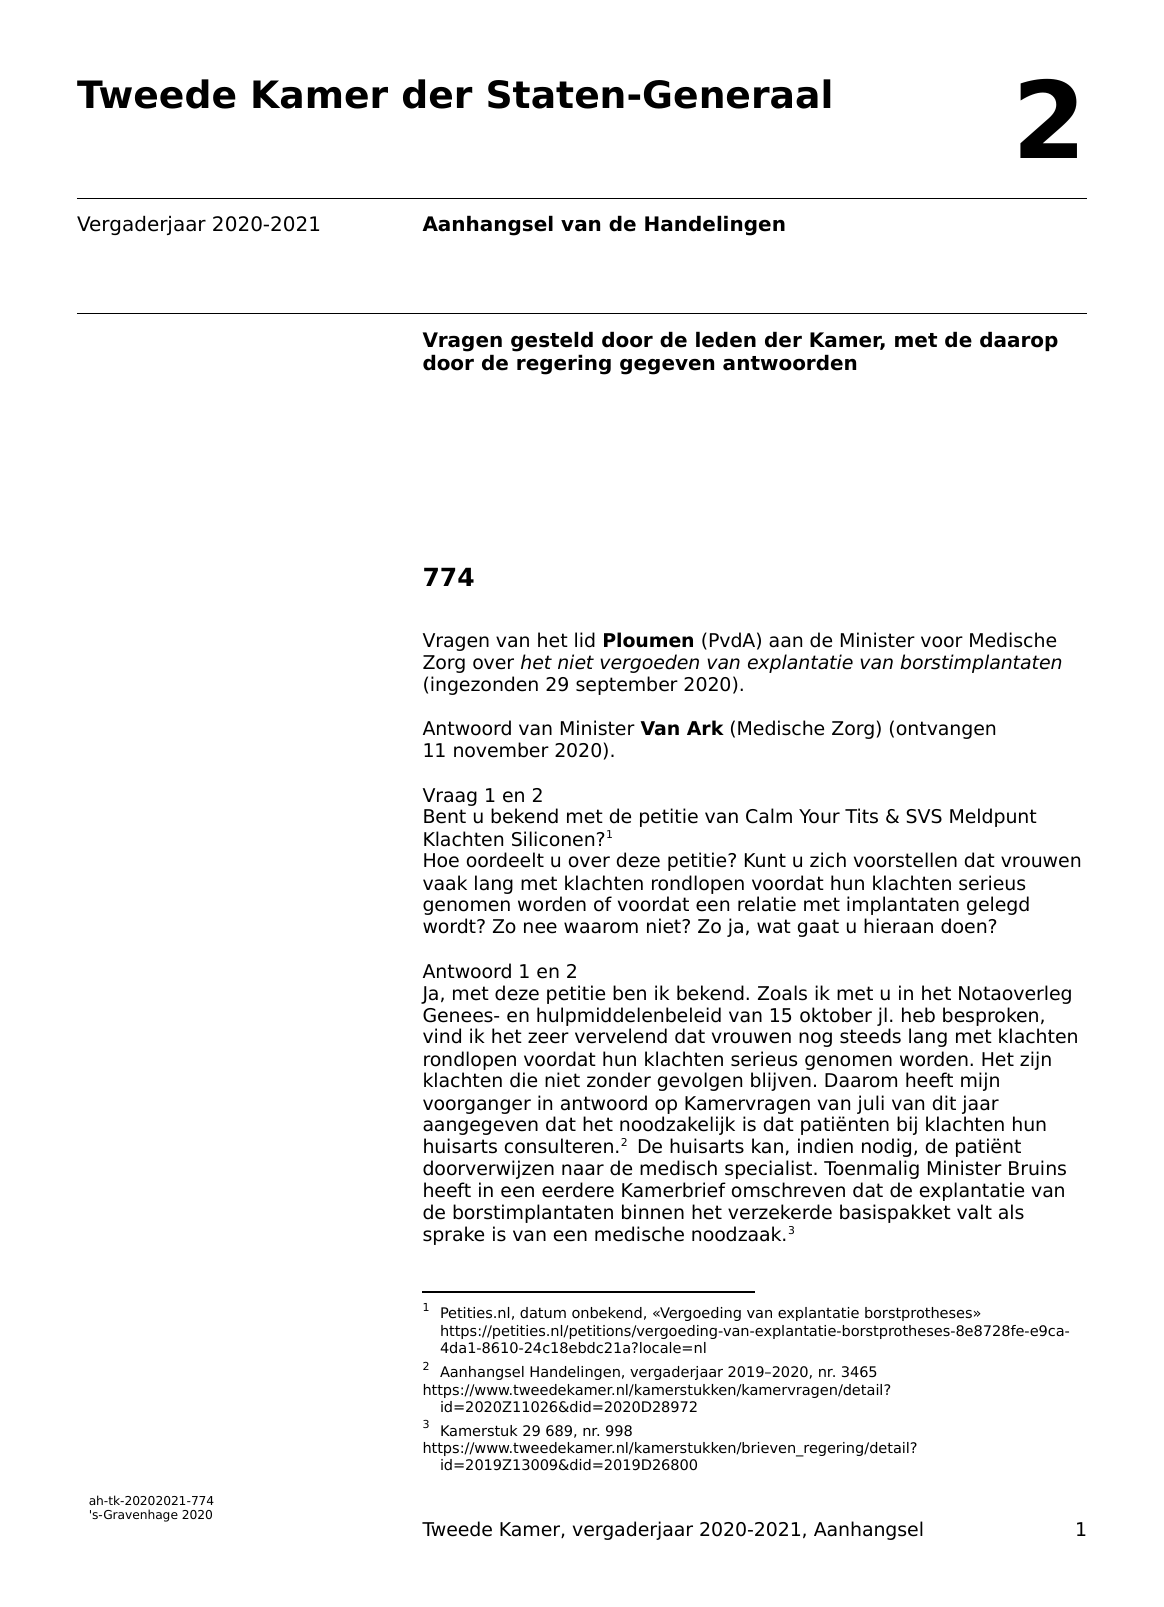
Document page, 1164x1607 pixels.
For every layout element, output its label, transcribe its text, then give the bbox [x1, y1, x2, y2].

text https://www.tweedekamer.nl/kamerstukken/kamervragen/detail?id=2020Z11026&did=2020D28972 [422, 1382, 1087, 1416]
text ah-tk-20202021-774 [88, 1494, 323, 1508]
table_cell Vragen gesteld door de leden der Kamer, met de daarop door de regering gegeven antwoorden [422, 314, 1087, 375]
table_cell [77, 314, 422, 375]
text Hoe oordeelt u over deze petitie? Kunt u zich voorstellen dat vrouwen vaak lang met klachten rondlopen voordat hun klachten serieus genomen worden of voordat een relatie met implantaten gelegd wordt? Zo nee waarom niet? Zo ja, wat gaat u hieraan doen? [422, 850, 1087, 938]
text https://www.tweedekamer.nl/kamerstukken/brieven_regering/detail?id=2019Z13009&did=2019D26800 [422, 1441, 1087, 1474]
text 's-Gravenhage 2020 [88, 1508, 323, 1522]
text Bent u bekend met de petitie van Calm Your Tits & SVS Meldpunt Klachten Siliconen? [422, 806, 1087, 850]
table_header 2 [886, 59, 1087, 198]
text Vragen van het lid Ploumen (PvdA) aan de Minister voor Medische Zorg over het niet vergoeden van explantatie van borstimplantaten (ingezonden 29 september 2020). [422, 630, 1087, 696]
table_cell Aanhangsel van de Handelingen [422, 199, 1087, 313]
text 774 [422, 563, 1087, 592]
table_header Tweede Kamer der Staten-Generaal [77, 59, 886, 198]
table_cell Vergaderjaar 2020-2021 [77, 199, 422, 313]
text Antwoord 1 en 2 [422, 961, 1087, 982]
text Kamerstuk 29 689, nr. 998 [422, 1418, 1087, 1441]
text Ja, met deze petitie ben ik bekend. Zoals ik met u in het Notaoverleg Genees- en hulpmiddelenbeleid van 15 oktober jl. heb besproken, vind ik het zeer vervelend dat vrouwen nog steeds lang met klachten rondlopen voordat hun klachten serieus genomen worden. Het zijn klachten die niet zonder gevolgen blijven. Daarom heeft mijn voorganger in antwoord op Kamervragen van juli van dit jaar aangegeven dat het noodzakelijk is dat patiënten bij klachten hun huisarts consulteren. De huisarts kan, indien nodig, de patiënt doorverwijzen naar de medisch specialist. Toenmalig Minister Bruins heeft in een eerdere Kamerbrief omschreven dat de explantatie van de borstimplantaten binnen het verzekerde basispakket valt als sprake is van een medische noodzaak. [422, 982, 1087, 1246]
text Petities.nl, datum onbekend, «Vergoeding van explantatie borstprotheses» https://petities.nl/petitions/vergoeding-van-explantatie-borstprotheses-8e8728fe-e9ca-4da1-8610-24c18ebdc21a?locale=nl [422, 1301, 1087, 1357]
text Aanhangsel Handelingen, vergaderjaar 2019–2020, nr. 3465 [422, 1360, 1087, 1382]
text Antwoord van Minister Van Ark (Medische Zorg) (ontvangen 11 november 2020). [422, 718, 1087, 762]
text Vraag 1 en 2 [422, 784, 1087, 806]
